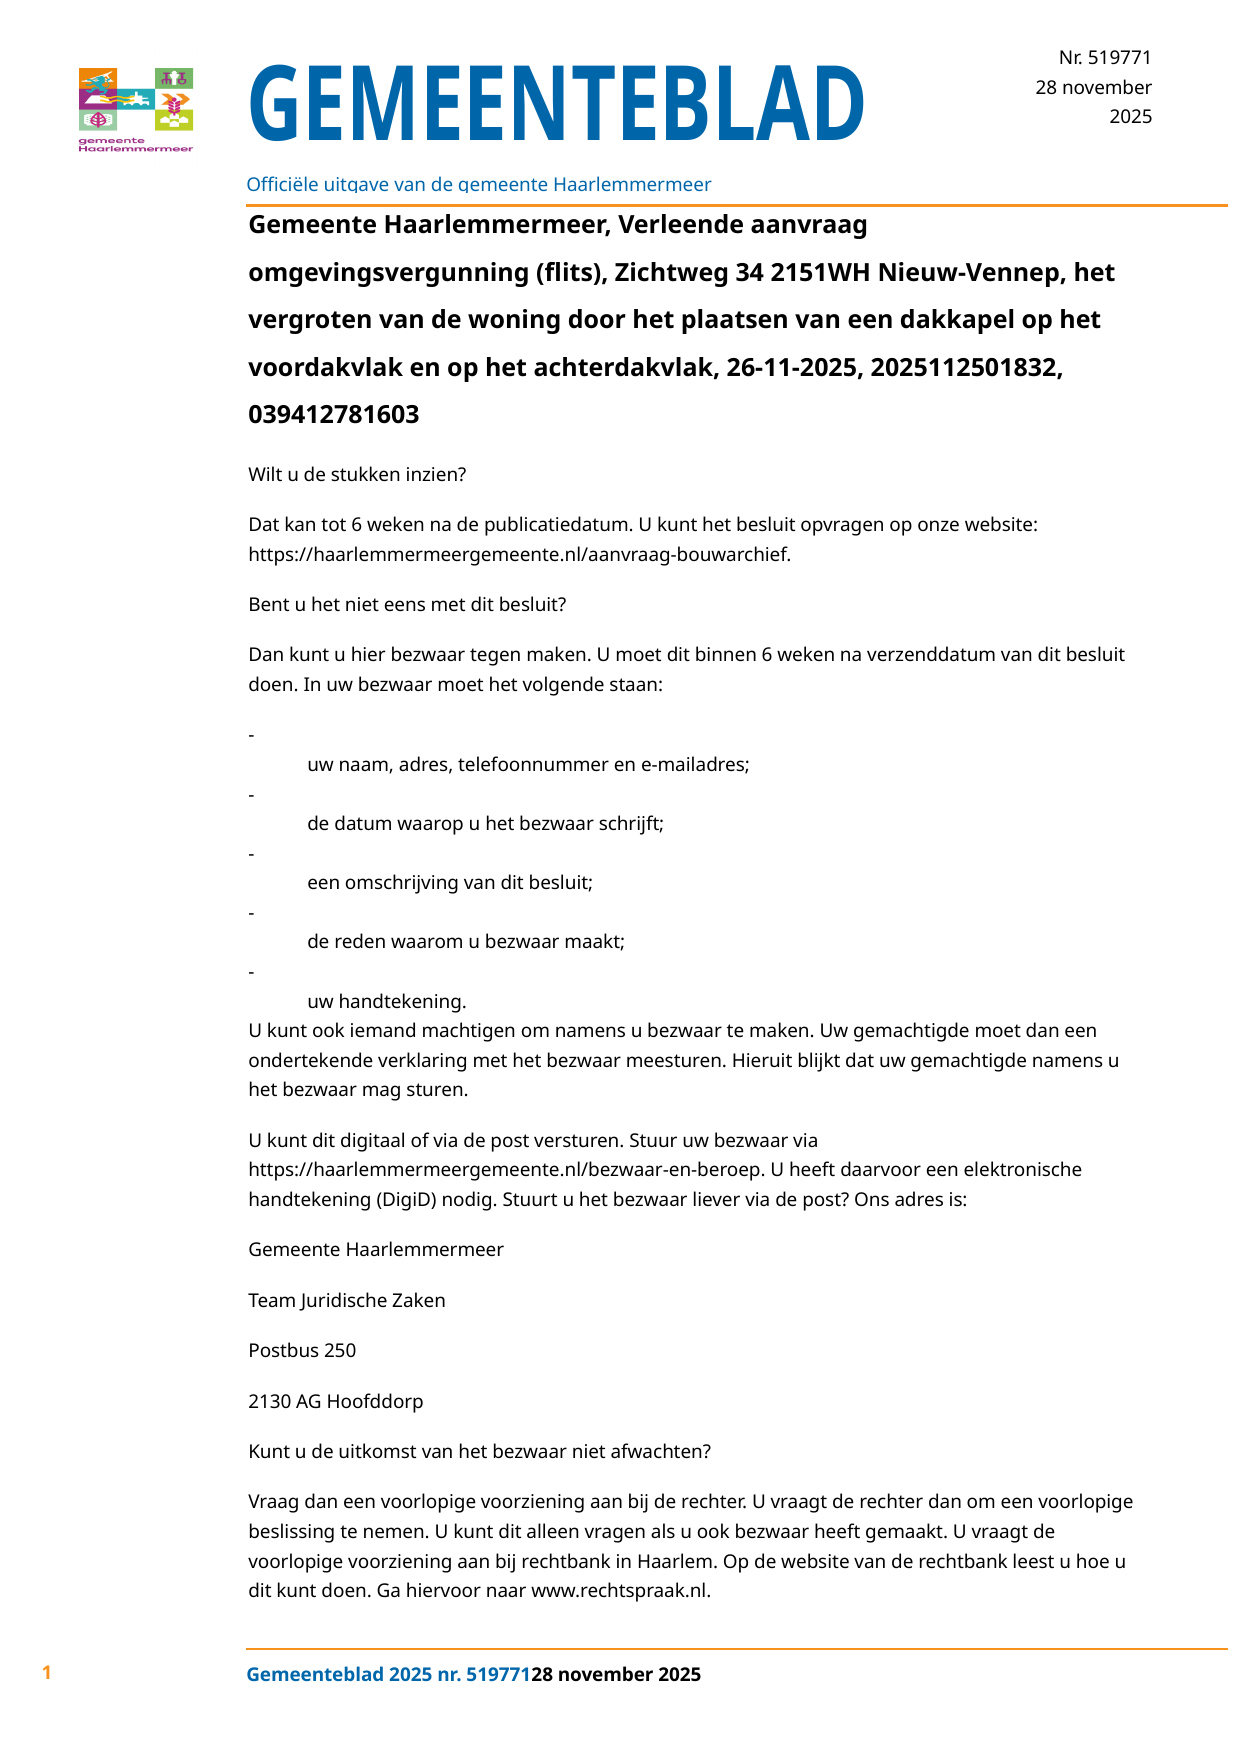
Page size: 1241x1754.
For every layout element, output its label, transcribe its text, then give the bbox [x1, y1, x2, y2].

text Vraag dan een voorlopige voorziening aan bij de rechter. U vraagt de rechter dan om een voorlopige beslissing te nemen. U kunt dit alleen vragen als u ook bezwaar heeft gemaakt. U vraagt de voorlopige voorziening aan bij rechtbank in Haarlem. Op de website van de rechtbank leest u hoe u dit kunt doen. Ga hiervoor naar www.rechtspraak.nl. [248, 1489, 1152, 1603]
list de datum waarop u het bezwaar schrijft; [248, 810, 1152, 836]
text Bent u het niet eens met dit besluit? [248, 591, 1152, 617]
picture [41, 47, 231, 172]
text Gemeente Haarlemmermeer [248, 1237, 1152, 1262]
text Postbus 250 [248, 1337, 1152, 1363]
list een omschrijving van dit besluit; [248, 869, 1152, 895]
text Dan kunt u hier bezwaar tegen maken. U moet dit binnen 6 weken na verzenddatum van dit besluit doen. In uw bezwaar moet het volgende staan: [248, 642, 1152, 697]
list uw naam, adres, telefoonnummer en e-mailadres; [248, 751, 1152, 777]
text Gemeente Haarlemmermeer, Verleende aanvraag omgevingsvergunning (flits), Zichtweg 34 2151WH Nieuw-Vennep, het vergroten van de woning door het plaatsen van een dakkapel op het voordakvlak en op het achterdakvlak, 26-11-2025, 2025112501832, 039412781603 [248, 207, 1152, 431]
text Kunt u de uitkomst van het bezwaar niet afwachten? [248, 1438, 1152, 1464]
text Team Juridische Zaken [248, 1287, 1152, 1313]
text Dat kan tot 6 weken na de publicatiedatum. U kunt het besluit opvragen op onze website: https://haarlemmermeergemeente.nl/aanvraag-bouwarchief. [248, 511, 1152, 566]
list de reden waarom u bezwaar maakt; [248, 929, 1152, 954]
text U kunt ook iemand machtigen om namens u bezwaar te maken. Uw gemachtigde moet dan een ondertekende verklaring met het bezwaar meesturen. Hieruit blijkt dat uw gemachtigde namens u het bezwaar mag sturen. [248, 1017, 1152, 1102]
list uw handtekening. [248, 988, 1152, 1013]
text 2130 AG Hoofddorp [248, 1388, 1152, 1413]
text U kunt dit digitaal of via de post versturen. Stuur uw bezwaar via https://haarlemmermeergemeente.nl/bezwaar-en-beroep. U heeft daarvoor een elektronische handtekening (DigiD) nodig. Stuurt u het bezwaar liever via de post? Ons adres is: [248, 1127, 1152, 1212]
text Wilt u de stukken inzien? [248, 461, 1152, 486]
